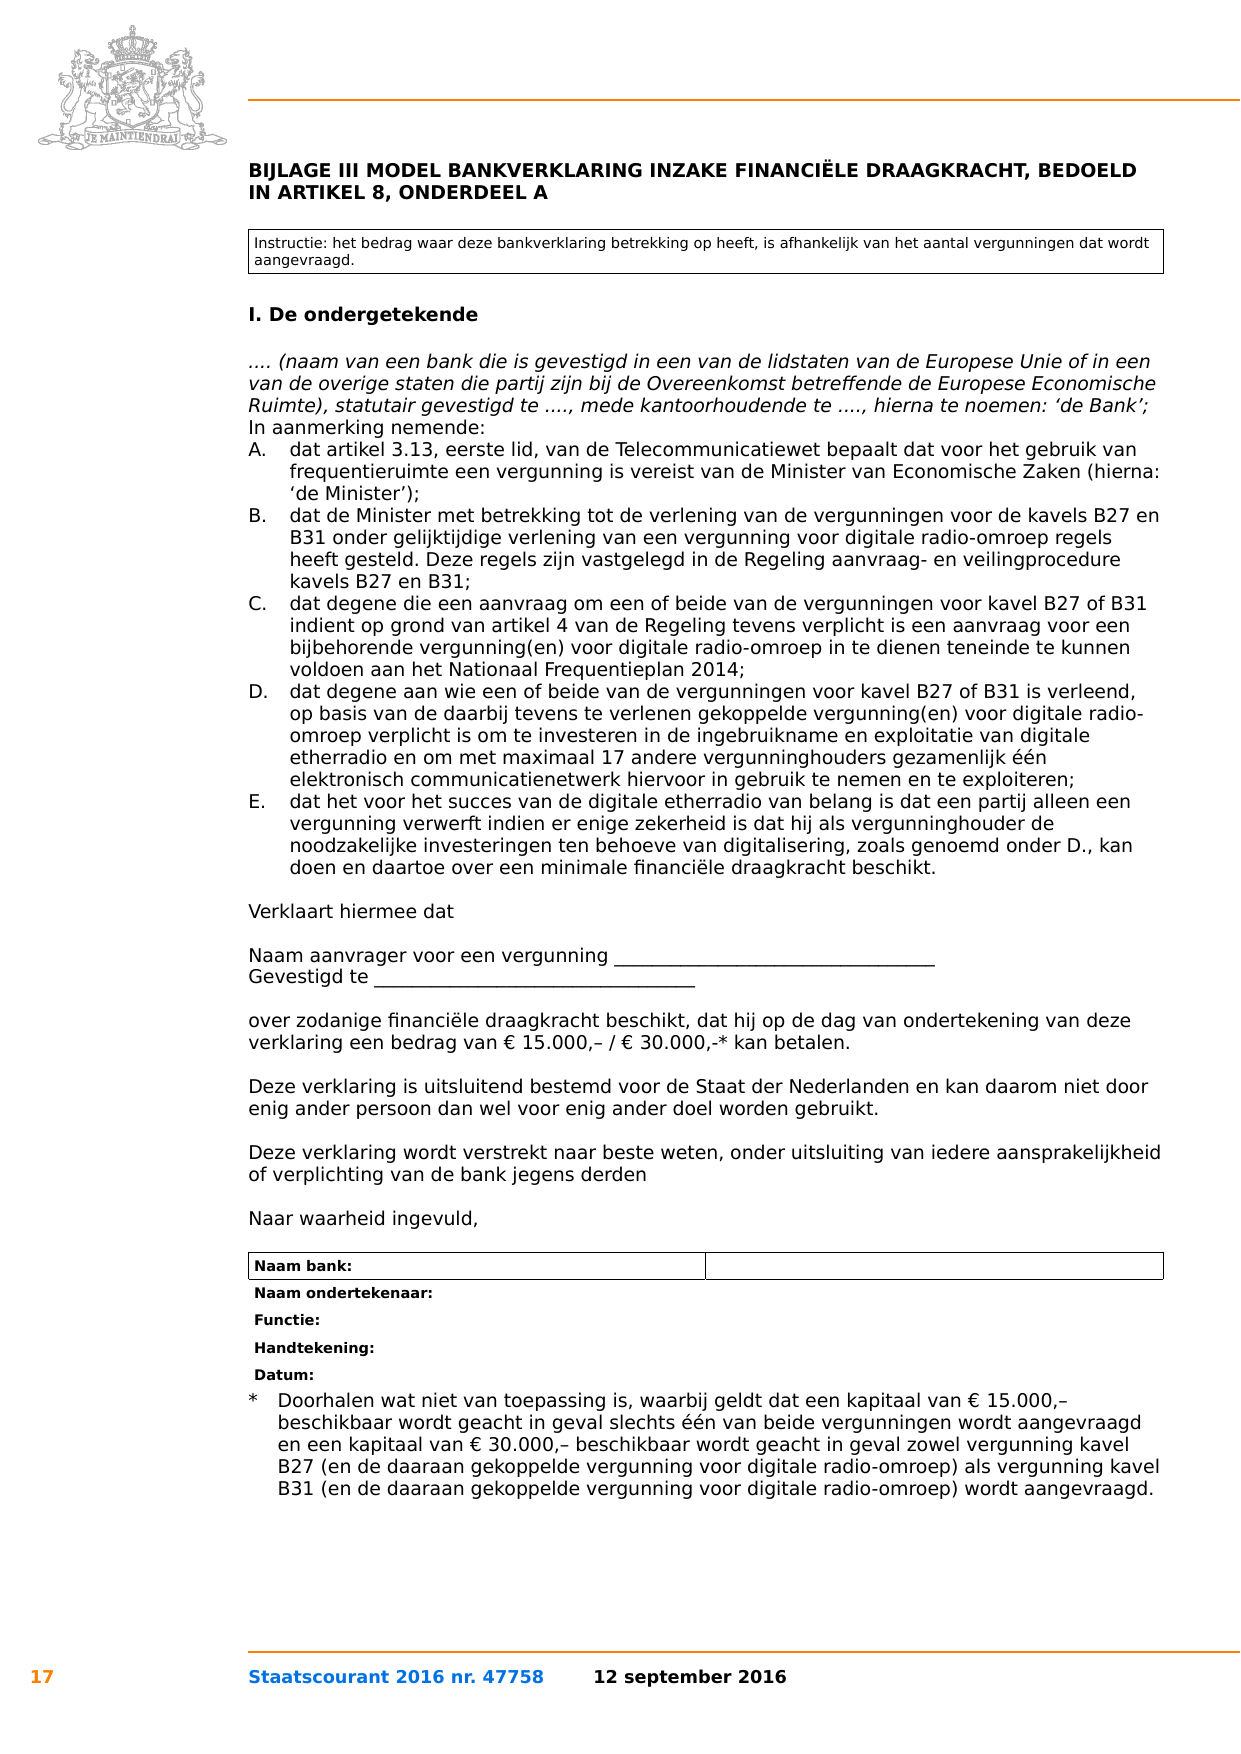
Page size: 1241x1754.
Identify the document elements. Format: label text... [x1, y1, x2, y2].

text E. dat het voor het succes van de digitale etherradio van belang is dat een partij alleen een vergunning verwerft indien er enige zekerheid is dat hij als vergunninghouder de noodzakelijke investeringen ten behoeve van digitalisering, zoals genoemd onder D., kan doen en daartoe over een minimale financiële draagkracht beschikt. [248, 791, 1163, 879]
text D. dat degene aan wie een of beide van de vergunningen voor kavel B27 of B31 is verleend, op basis van de daarbij tevens te verlenen gekoppelde vergunning(en) voor digitale radio-omroep verplicht is om te investeren in de ingebruikname en exploitatie van digitale etherradio en om met maximaal 17 andere vergunninghouders gezamenlijk één elektronisch communicatienetwerk hiervoor in gebruik te nemen en te exploiteren; [248, 681, 1163, 791]
subtitle BIJLAGE III MODEL BANKVERKLARING INZAKE FINANCIËLE DRAAGKRACHT, BEDOELD IN ARTIKEL 8, ONDERDEEL A [248, 160, 1163, 204]
table_cell [706, 1280, 1163, 1306]
text Deze verklaring wordt verstrekt naar beste weten, onder uitsluiting van iedere aansprakelijkheid of verplichting van de bank jegens derden [248, 1142, 1163, 1186]
table_header [706, 1253, 1163, 1279]
table_cell [706, 1362, 1163, 1389]
table_header Instructie: het bedrag waar deze bankverklaring betrekking op heeft, is afhankelijk van het aantal vergunningen dat wordt aangevraagd. [249, 230, 1163, 273]
subtitle I. De ondergetekende [248, 304, 1163, 326]
table_cell Datum: [249, 1362, 705, 1389]
table_cell Handtekening: [249, 1335, 705, 1361]
text A. dat artikel 3.13, eerste lid, van de Telecommunicatiewet bepaalt dat voor het gebruik van frequentieruimte een vergunning is vereist van de Minister van Economische Zaken (hierna: ‘de Minister’); [248, 439, 1163, 505]
table_header Naam bank: [249, 1253, 705, 1279]
table_cell Naam ondertekenaar: [249, 1280, 705, 1306]
text C. dat degene die een aanvraag om een of beide van de vergunningen voor kavel B27 of B31 indient op grond van artikel 4 van de Regeling tevens verplicht is een aanvraag voor een bijbehorende vergunning(en) voor digitale radio-omroep in te dienen teneinde te kunnen voldoen aan het Nationaal Frequentieplan 2014; [248, 593, 1163, 681]
text Verklaart hiermee dat [248, 901, 1163, 923]
text B. dat de Minister met betrekking tot de verlening van de vergunningen voor de kavels B27 en B31 onder gelijktijdige verlening van een vergunning voor digitale radio-omroep regels heeft gesteld. Deze regels zijn vastgelegd in de Regeling aanvraag- en veilingprocedure kavels B27 en B31; [248, 505, 1163, 593]
text Deze verklaring is uitsluitend bestemd voor de Staat der Nederlanden en kan daarom niet door enig ander persoon dan wel voor enig ander doel worden gebruikt. [248, 1076, 1163, 1120]
text Naam aanvrager voor een vergunning __________________________________ [248, 944, 1163, 966]
table_cell Functie: [249, 1308, 705, 1334]
picture [38, 25, 227, 150]
table_cell [706, 1308, 1163, 1334]
text .... (naam van een bank die is gevestigd in een van de lidstaten van de Europese Unie of in een van de overige staten die partij zijn bij de Overeenkomst betreffende de Europese Economische Ruimte), statutair gevestigd te ...., mede kantoorhoudende te ...., hierna te noemen: ‘de Bank’; [248, 351, 1163, 417]
text * Doorhalen wat niet van toepassing is, waarbij geldt dat een kapitaal van € 15.000,– beschikbaar wordt geacht in geval slechts één van beide vergunningen wordt aangevraagd en een kapitaal van € 30.000,– beschikbaar wordt geacht in geval zowel vergunning kavel B27 (en de daaraan gekoppelde vergunning voor digitale radio-omroep) als vergunning kavel B31 (en de daaraan gekoppelde vergunning voor digitale radio-omroep) wordt aangevraagd. [248, 1390, 1163, 1499]
table_cell [706, 1335, 1163, 1361]
text In aanmerking nemende: [248, 417, 1163, 439]
text over zodanige financiële draagkracht beschikt, dat hij op de dag van ondertekening van deze verklaring een bedrag van € 15.000,– / € 30.000,-* kan betalen. [248, 1010, 1163, 1054]
text Gevestigd te __________________________________ [248, 966, 1163, 988]
text Naar waarheid ingevuld, [248, 1208, 1163, 1230]
